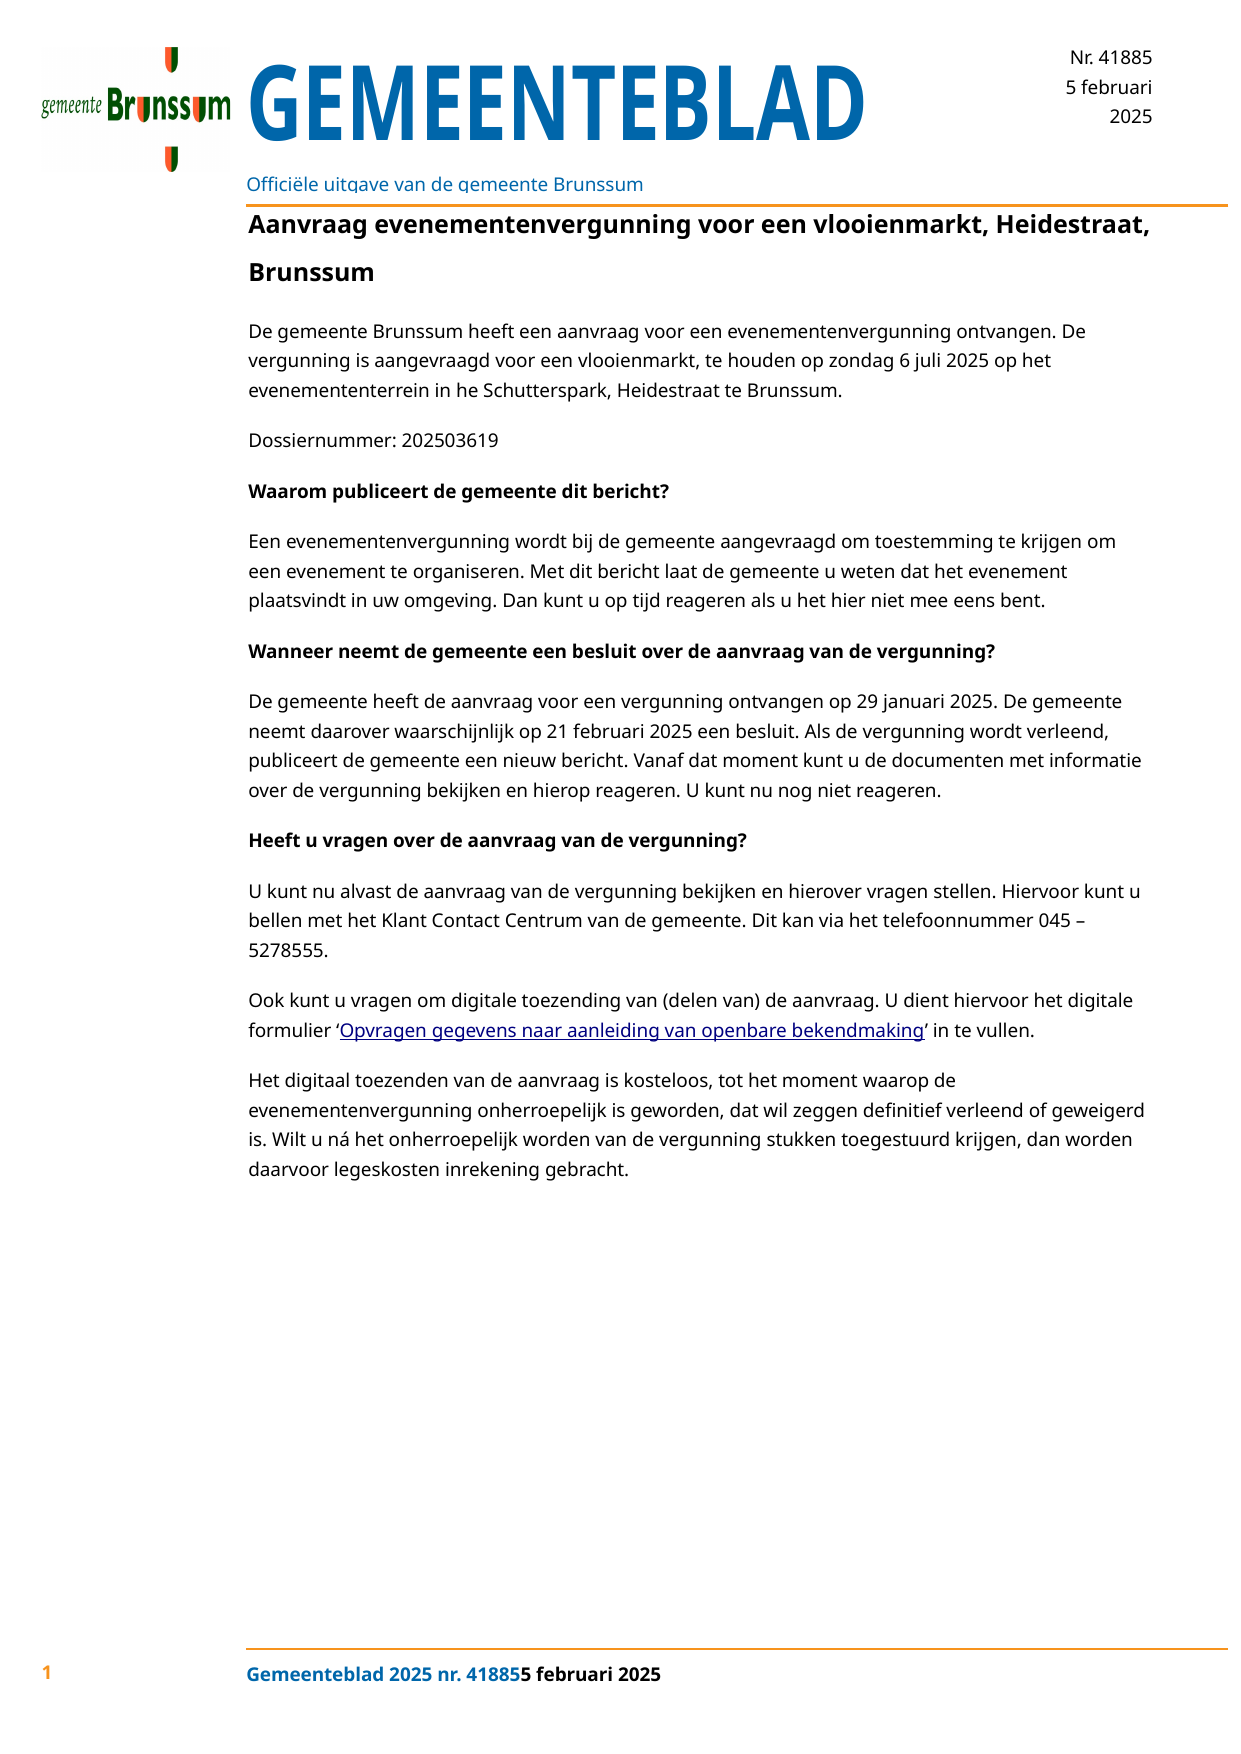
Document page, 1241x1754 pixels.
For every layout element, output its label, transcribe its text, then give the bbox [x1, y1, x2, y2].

text De gemeente Brunssum heeft een aanvraag voor een evenementenvergunning ontvangen. De vergunning is aangevraagd voor een vlooienmarkt, te houden op zondag 6 juli 2025 op het evenemententerrein in he Schutterspark, Heidestraat te Brunssum. [248, 318, 1152, 403]
text Ook kunt u vragen om digitale toezending van (delen van) de aanvraag. U dient hiervoor het digitale formulier ‘Opvragen gegevens naar aanleiding van openbare bekendmaking’ in te vullen. [248, 987, 1152, 1043]
picture [41, 47, 231, 172]
text U kunt nu alvast de aanvraag van de vergunning bekijken en hierover vragen stellen. Hiervoor kunt u bellen met het Klant Contact Centrum van de gemeente. Dit kan via het telefoonnummer 045 – 5278555. [248, 878, 1152, 963]
text Wanneer neemt de gemeente een besluit over de aanvraag van de vergunning? [248, 638, 1152, 664]
text Aanvraag evenementenvergunning voor een vlooienmarkt, Heidestraat, Brunssum [248, 207, 1152, 288]
text Heeft u vragen over de aanvraag van de vergunning? [248, 827, 1152, 853]
text De gemeente heeft de aanvraag voor een vergunning ontvangen op 29 januari 2025. De gemeente neemt daarover waarschijnlijk op 21 februari 2025 een besluit. Als de vergunning wordt verleend, publiceert de gemeente een nieuw bericht. Vanaf dat moment kunt u de documenten met informatie over de vergunning bekijken en hierop reageren. U kunt nu nog niet reageren. [248, 688, 1152, 803]
text Waarom publiceert de gemeente dit bericht? [248, 478, 1152, 504]
text Dossiernummer: 202503619 [248, 427, 1152, 453]
text Een evenementenvergunning wordt bij de gemeente aangevraagd om toestemming te krijgen om een evenement te organiseren. Met dit bericht laat de gemeente u weten dat het evenement plaatsvindt in uw omgeving. Dan kunt u op tijd reageren als u het hier niet mee eens bent. [248, 528, 1152, 613]
text Het digitaal toezenden van de aanvraag is kosteloos, tot het moment waarop de evenementenvergunning onherroepelijk is geworden, dat wil zeggen definitief verleend of geweigerd is. Wilt u ná het onherroepelijk worden van de vergunning stukken toegestuurd krijgen, dan worden daarvoor legeskosten inrekening gebracht. [248, 1067, 1152, 1182]
